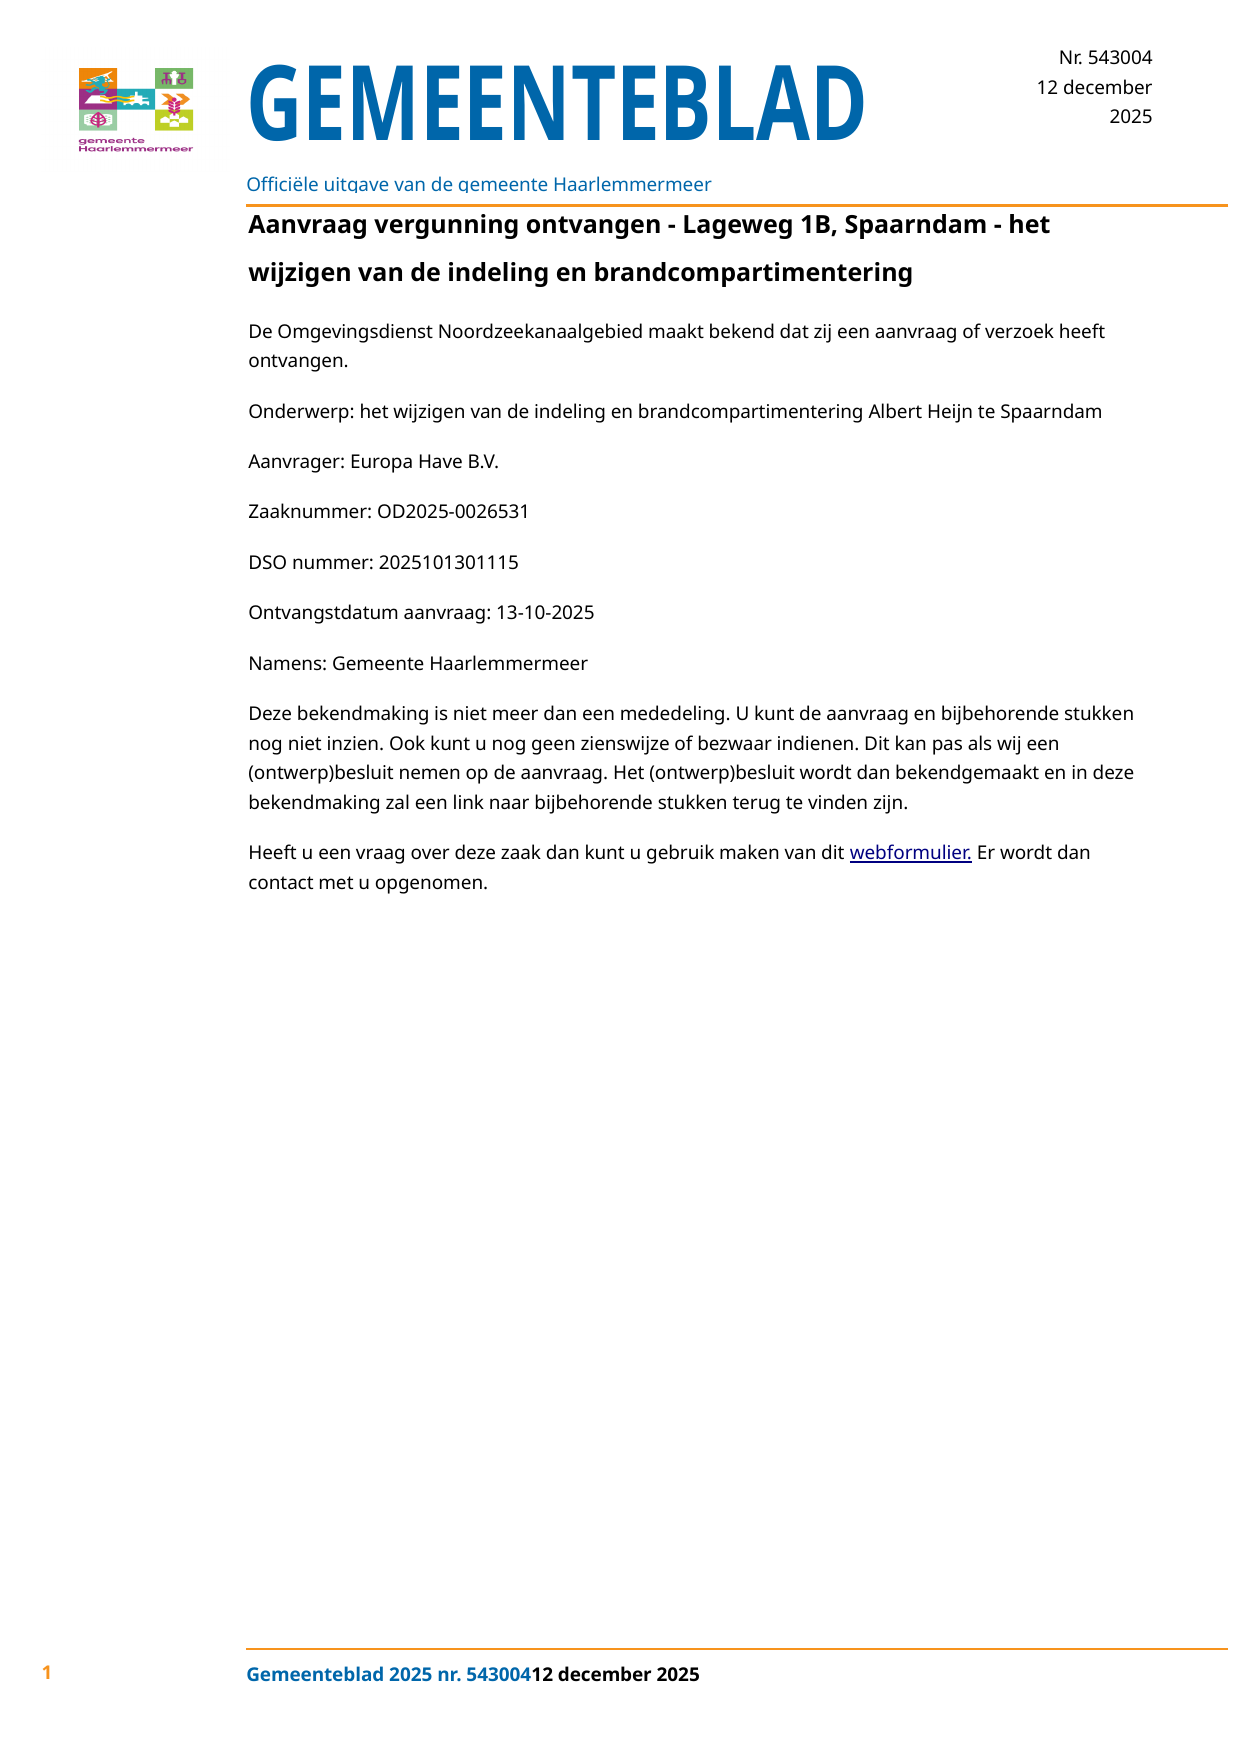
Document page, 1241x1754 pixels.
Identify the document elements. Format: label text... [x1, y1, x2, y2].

text De Omgevingsdienst Noordzeekanaalgebied maakt bekend dat zij een aanvraag of verzoek heeft ontvangen. [248, 318, 1152, 373]
text Onderwerp: het wijzigen van de indeling en brandcompartimentering Albert Heijn te Spaarndam [248, 398, 1152, 424]
text Namens: Gemeente Haarlemmermeer [248, 650, 1152, 676]
text Aanvrager: Europa Have B.V. [248, 448, 1152, 474]
text DSO nummer: 2025101301115 [248, 549, 1152, 575]
text Heeft u een vraag over deze zaak dan kunt u gebruik maken van dit webformulier. Er wordt dan contact met u opgenomen. [248, 839, 1152, 895]
text Ontvangstdatum aanvraag: 13-10-2025 [248, 599, 1152, 625]
picture [41, 47, 231, 172]
text Aanvraag vergunning ontvangen - Lageweg 1B, Spaarndam - het wijzigen van de indeling en brandcompartimentering [248, 207, 1152, 288]
text Deze bekendmaking is niet meer dan een mededeling. U kunt de aanvraag en bijbehorende stukken nog niet inzien. Ook kunt u nog geen zienswijze of bezwaar indienen. Dit kan pas als wij een (ontwerp)besluit nemen op de aanvraag. Het (ontwerp)besluit wordt dan bekendgemaakt en in deze bekendmaking zal een link naar bijbehorende stukken terug te vinden zijn. [248, 700, 1152, 815]
text Zaaknummer: OD2025-0026531 [248, 499, 1152, 524]
